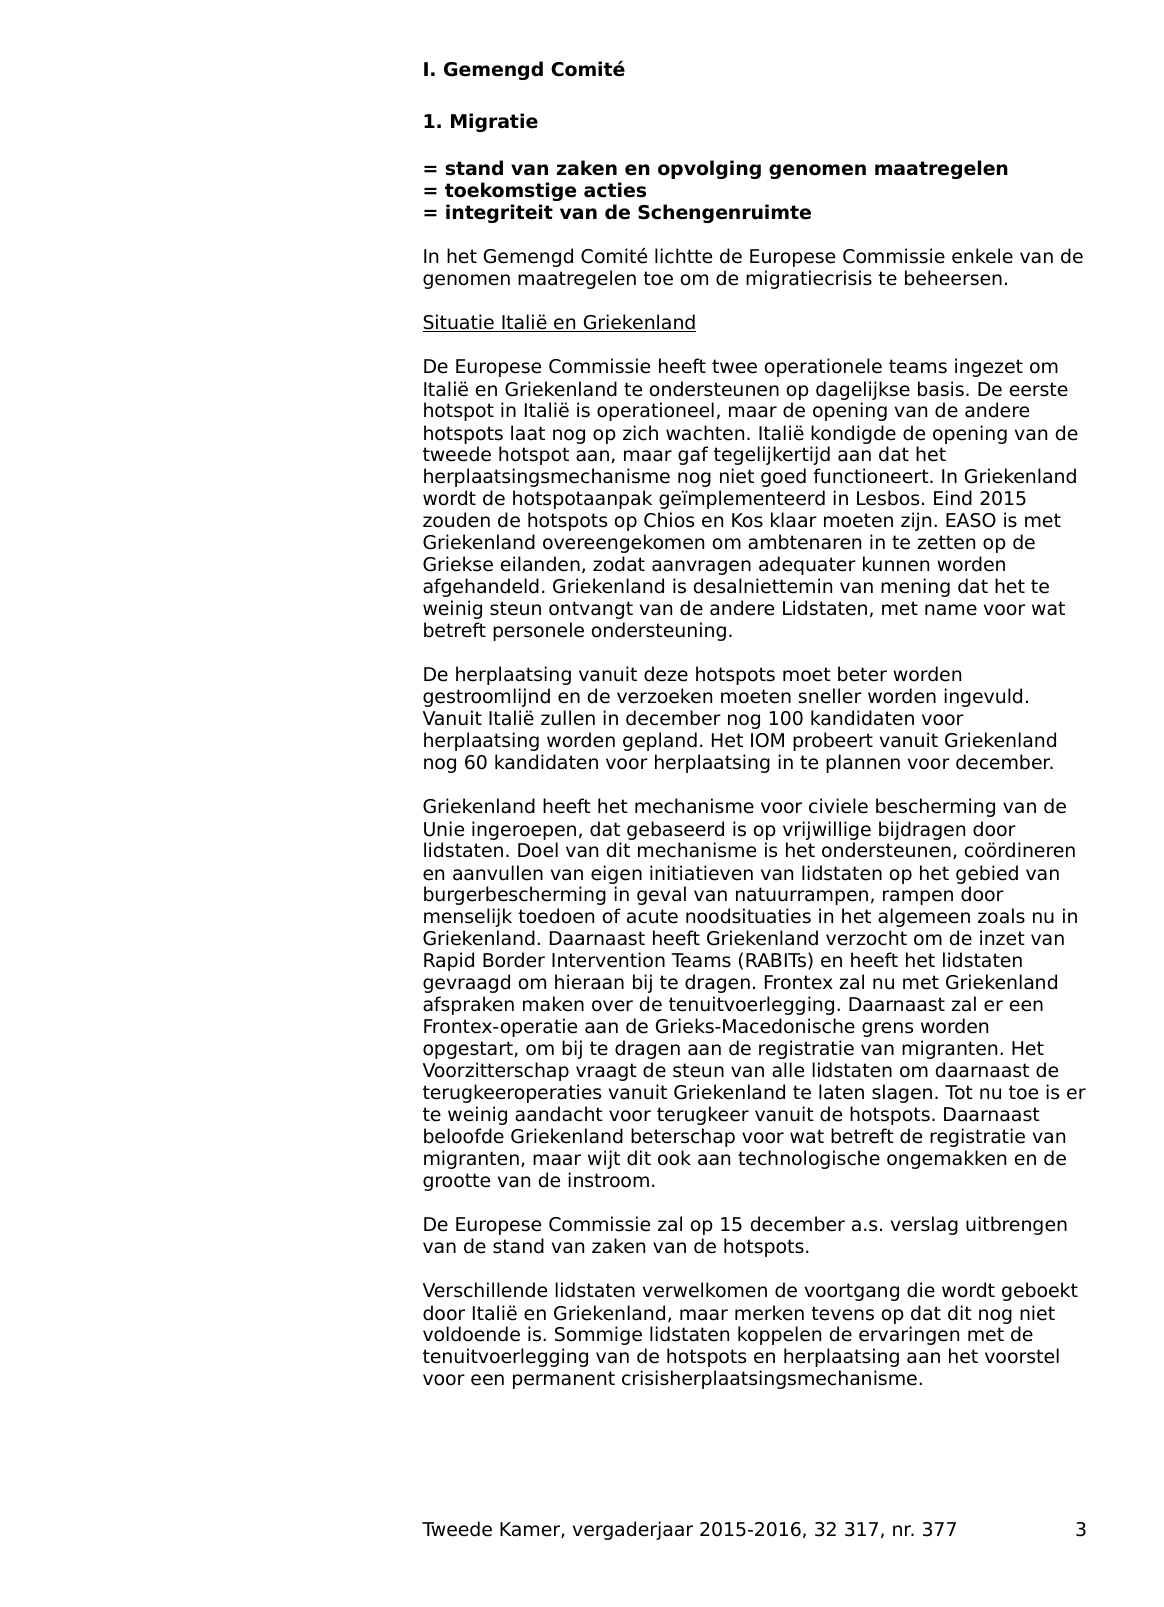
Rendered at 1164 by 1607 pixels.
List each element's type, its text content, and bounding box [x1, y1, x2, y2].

text De Europese Commissie heeft twee operationele teams ingezet om Italië en Griekenland te ondersteunen op dagelijkse basis. De eerste hotspot in Italië is operationeel, maar de opening van de andere hotspots laat nog op zich wachten. Italië kondigde de opening van de tweede hotspot aan, maar gaf tegelijkertijd aan dat het herplaatsingsmechanisme nog niet goed functioneert. In Griekenland wordt de hotspotaanpak geïmplementeerd in Lesbos. Eind 2015 zouden de hotspots op Chios en Kos klaar moeten zijn. EASO is met Griekenland overeengekomen om ambtenaren in te zetten op de Griekse eilanden, zodat aanvragen adequater kunnen worden afgehandeld. Griekenland is desalniettemin van mening dat het te weinig steun ontvangt van de andere Lidstaten, met name voor wat betreft personele ondersteuning. [422, 356, 1087, 642]
text = integriteit van de Schengenruimte [422, 202, 1087, 224]
text = toekomstige acties [422, 180, 1087, 202]
text In het Gemengd Comité lichtte de Europese Commissie enkele van de genomen maatregelen toe om de migratiecrisis te beheersen. [422, 246, 1087, 290]
subtitle I. Gemengd Comité [422, 59, 1087, 81]
text Verschillende lidstaten verwelkomen de voortgang die wordt geboekt door Italië en Griekenland, maar merken tevens op dat dit nog niet voldoende is. Sommige lidstaten koppelen de ervaringen met de tenuitvoerlegging van de hotspots en herplaatsing aan het voorstel voor een permanent crisisherplaatsingsmechanisme. [422, 1280, 1087, 1390]
subtitle 1. Migratie [422, 111, 1087, 133]
text De herplaatsing vanuit deze hotspots moet beter worden gestroomlijnd en de verzoeken moeten sneller worden ingevuld. Vanuit Italië zullen in december nog 100 kandidaten voor herplaatsing worden gepland. Het IOM probeert vanuit Griekenland nog 60 kandidaten voor herplaatsing in te plannen voor december. [422, 664, 1087, 774]
subtitle Situatie Italië en Griekenland [422, 312, 1087, 334]
text = stand van zaken en opvolging genomen maatregelen [422, 158, 1087, 180]
text Griekenland heeft het mechanisme voor civiele bescherming van de Unie ingeroepen, dat gebaseerd is op vrijwillige bijdragen door lidstaten. Doel van dit mechanisme is het ondersteunen, coördineren en aanvullen van eigen initiatieven van lidstaten op het gebied van burgerbescherming in geval van natuurrampen, rampen door menselijk toedoen of acute noodsituaties in het algemeen zoals nu in Griekenland. Daarnaast heeft Griekenland verzocht om de inzet van Rapid Border Intervention Teams (RABITs) en heeft het lidstaten gevraagd om hieraan bij te dragen. Frontex zal nu met Griekenland afspraken maken over de tenuitvoerlegging. Daarnaast zal er een Frontex-operatie aan de Grieks-Macedonische grens worden opgestart, om bij te dragen aan de registratie van migranten. Het Voorzitterschap vraagt de steun van alle lidstaten om daarnaast de terugkeeroperaties vanuit Griekenland te laten slagen. Tot nu toe is er te weinig aandacht voor terugkeer vanuit de hotspots. Daarnaast beloofde Griekenland beterschap voor wat betreft de registratie van migranten, maar wijt dit ook aan technologische ongemakken en de grootte van de instroom. [422, 796, 1087, 1192]
text De Europese Commissie zal op 15 december a.s. verslag uitbrengen van de stand van zaken van de hotspots. [422, 1214, 1087, 1258]
